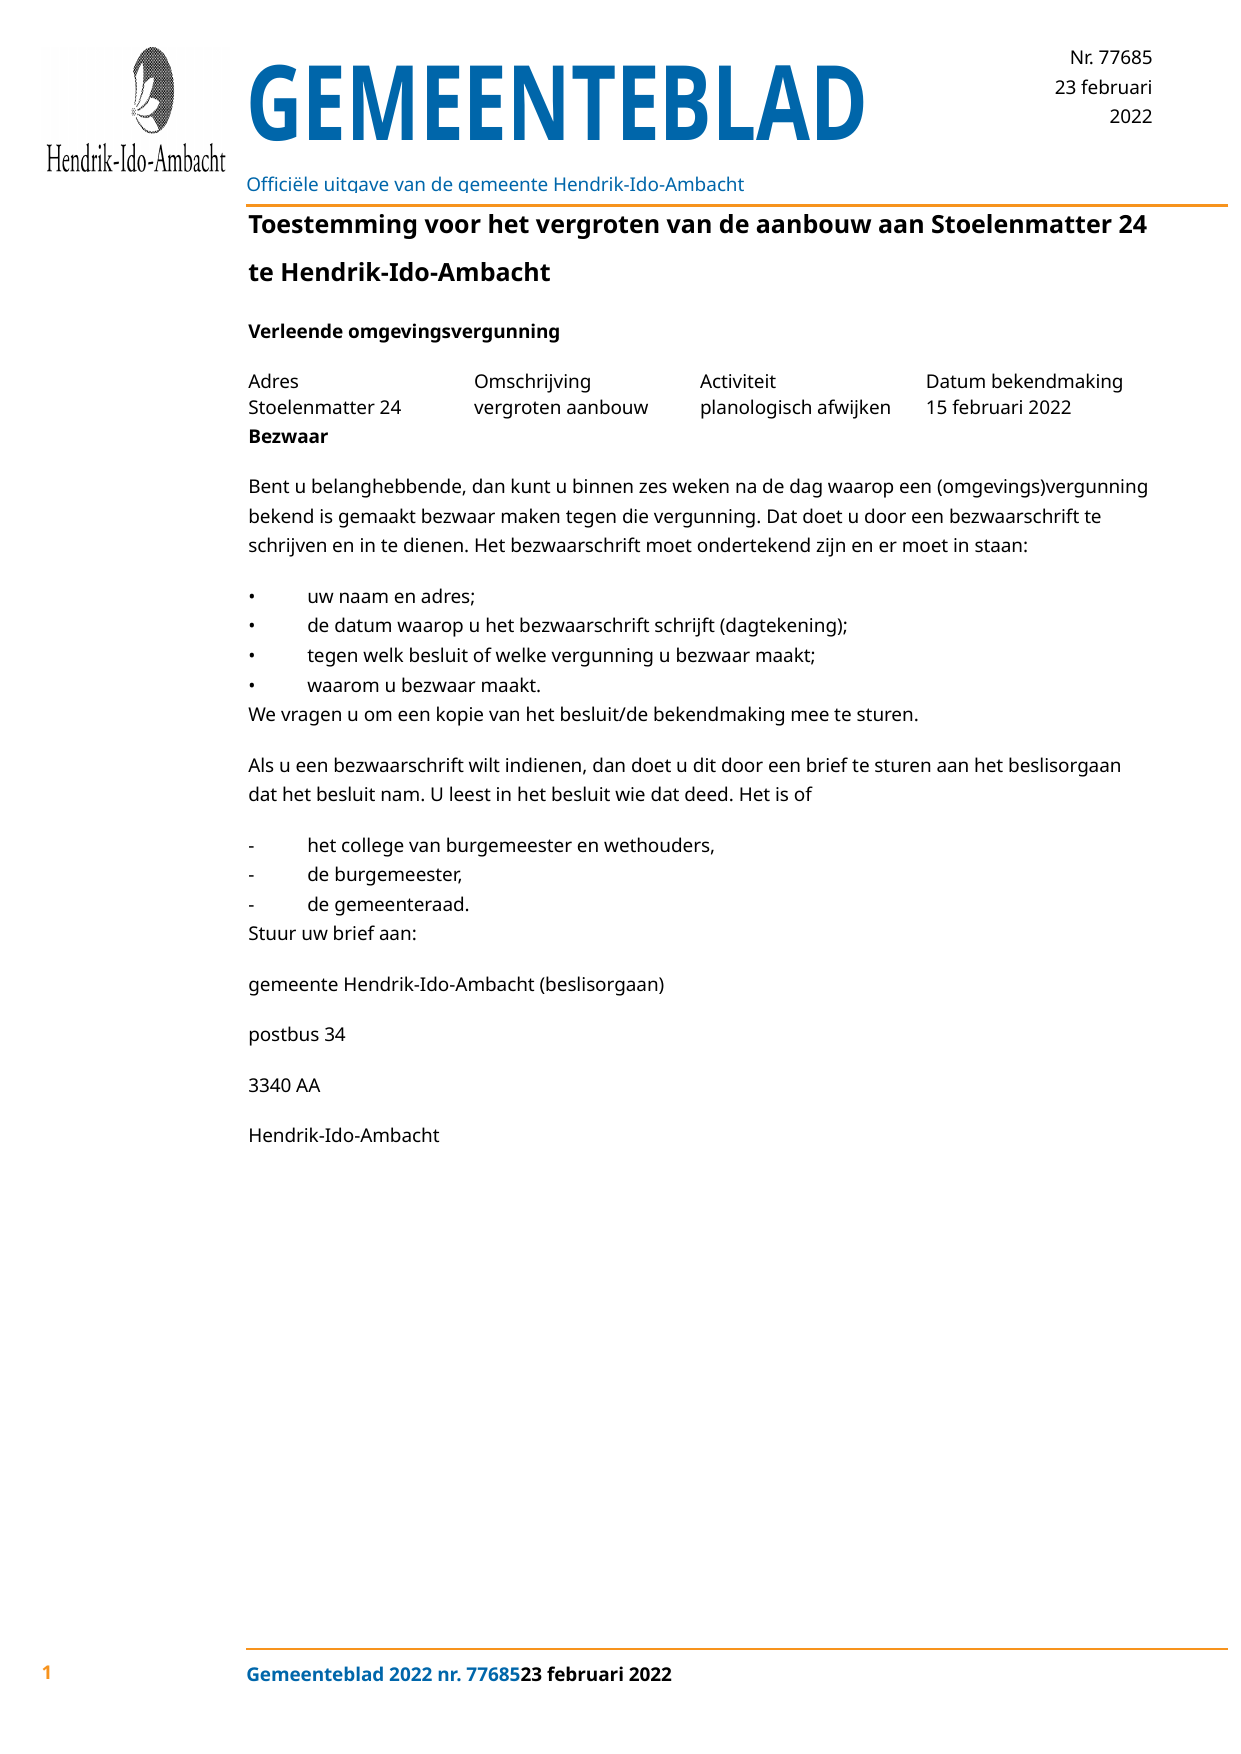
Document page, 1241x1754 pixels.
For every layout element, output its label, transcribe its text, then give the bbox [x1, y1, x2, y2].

text 3340 AA [248, 1072, 1152, 1098]
list de burgemeester, [248, 861, 1152, 887]
text Bent u belanghebbende, dan kunt u binnen zes weken na de dag waarop een (omgevings)vergunning bekend is gemaakt bezwaar maken tegen die vergunning. Dat doet u door een bezwaarschrift te schrijven en in te dienen. Het bezwaarschrift moet ondertekend zijn en er moet in staan: [248, 473, 1152, 558]
table_cell 15 februari 2022 [926, 394, 1152, 420]
text Verleende omgevingsvergunning [248, 318, 1152, 344]
text gemeente Hendrik-Ido-Ambacht (beslisorgaan) [248, 971, 1152, 997]
table_cell planologisch afwijken [700, 394, 926, 420]
list waarom u bezwaar maakt. [248, 672, 1152, 698]
picture [41, 47, 231, 172]
list het college van burgemeester en wethouders, [248, 832, 1152, 858]
table_cell vergroten aanbouw [474, 394, 700, 420]
text Bezwaar [248, 423, 1152, 449]
list uw naam en adres; [248, 583, 1152, 609]
text Als u een bezwaarschrift wilt indienen, dan doet u dit door een brief te sturen aan het beslisorgaan dat het besluit nam. U leest in het besluit wie dat deed. Het is of [248, 752, 1152, 807]
text We vragen u om een kopie van het besluit/de bekendmaking mee te sturen. [248, 701, 1152, 727]
table_cell Stoelenmatter 24 [248, 394, 474, 420]
table_header Activiteit [700, 369, 926, 394]
table_header Datum bekendmaking [926, 369, 1152, 394]
text postbus 34 [248, 1021, 1152, 1047]
table_header Adres [248, 369, 474, 394]
text Stuur uw brief aan: [248, 921, 1152, 946]
list de gemeenteraad. [248, 891, 1152, 917]
list tegen welk besluit of welke vergunning u bezwaar maakt; [248, 642, 1152, 668]
list de datum waarop u het bezwaarschrift schrijft (dagtekening); [248, 613, 1152, 638]
text Toestemming voor het vergroten van de aanbouw aan Stoelenmatter 24 te Hendrik-Ido-Ambacht [248, 207, 1152, 288]
table_header Omschrijving [474, 369, 700, 394]
text Hendrik-Ido-Ambacht [248, 1122, 1152, 1148]
